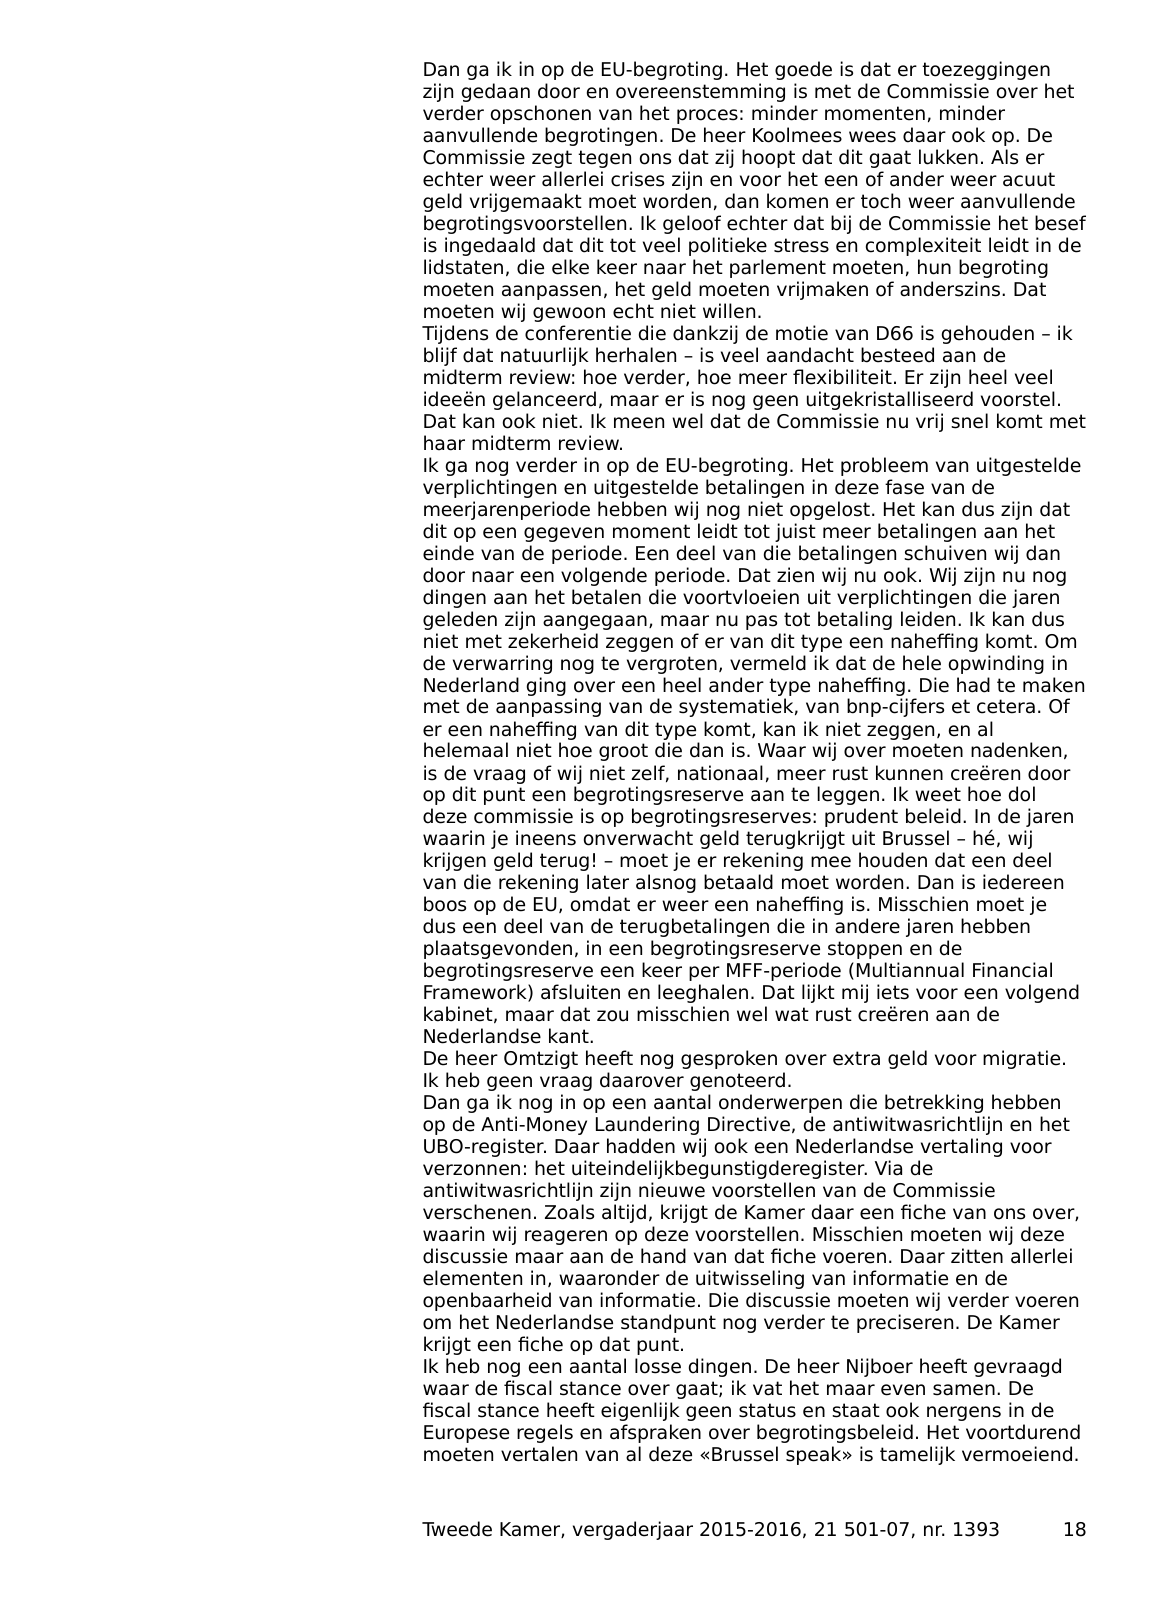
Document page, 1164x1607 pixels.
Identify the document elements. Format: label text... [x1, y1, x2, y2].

text Tijdens de conferentie die dankzij de motie van D66 is gehouden – ik blijf dat natuurlijk herhalen – is veel aandacht besteed aan de midterm review: hoe verder, hoe meer flexibiliteit. Er zijn heel veel ideeën gelanceerd, maar er is nog geen uitgekristalliseerd voorstel. Dat kan ook niet. Ik meen wel dat de Commissie nu vrij snel komt met haar midterm review. [422, 323, 1087, 455]
text Ik ga nog verder in op de EU-begroting. Het probleem van uitgestelde verplichtingen en uitgestelde betalingen in deze fase van de meerjarenperiode hebben wij nog niet opgelost. Het kan dus zijn dat dit op een gegeven moment leidt tot juist meer betalingen aan het einde van de periode. Een deel van die betalingen schuiven wij dan door naar een volgende periode. Dat zien wij nu ook. Wij zijn nu nog dingen aan het betalen die voortvloeien uit verplichtingen die jaren geleden zijn aangegaan, maar nu pas tot betaling leiden. Ik kan dus niet met zekerheid zeggen of er van dit type een naheffing komt. Om de verwarring nog te vergroten, vermeld ik dat de hele opwinding in Nederland ging over een heel ander type naheffing. Die had te maken met de aanpassing van de systematiek, van bnp-cijfers et cetera. Of er een naheffing van dit type komt, kan ik niet zeggen, en al helemaal niet hoe groot die dan is. Waar wij over moeten nadenken, is de vraag of wij niet zelf, nationaal, meer rust kunnen creëren door op dit punt een begrotingsreserve aan te leggen. Ik weet hoe dol deze commissie is op begrotingsreserves: prudent beleid. In de jaren waarin je ineens onverwacht geld terugkrijgt uit Brussel – hé, wij krijgen geld terug! – moet je er rekening mee houden dat een deel van die rekening later alsnog betaald moet worden. Dan is iedereen boos op de EU, omdat er weer een naheffing is. Misschien moet je dus een deel van de terugbetalingen die in andere jaren hebben plaatsgevonden, in een begrotingsreserve stoppen en de begrotingsreserve een keer per MFF-periode (Multiannual Financial Framework) afsluiten en leeghalen. Dat lijkt mij iets voor een volgend kabinet, maar dat zou misschien wel wat rust creëren aan de Nederlandse kant. [422, 455, 1087, 1048]
text Dan ga ik in op de EU-begroting. Het goede is dat er toezeggingen zijn gedaan door en overeenstemming is met de Commissie over het verder opschonen van het proces: minder momenten, minder aanvullende begrotingen. De heer Koolmees wees daar ook op. De Commissie zegt tegen ons dat zij hoopt dat dit gaat lukken. Als er echter weer allerlei crises zijn en voor het een of ander weer acuut geld vrijgemaakt moet worden, dan komen er toch weer aanvullende begrotingsvoorstellen. Ik geloof echter dat bij de Commissie het besef is ingedaald dat dit tot veel politieke stress en complexiteit leidt in de lidstaten, die elke keer naar het parlement moeten, hun begroting moeten aanpassen, het geld moeten vrijmaken of anderszins. Dat moeten wij gewoon echt niet willen. [422, 59, 1087, 323]
text De heer Omtzigt heeft nog gesproken over extra geld voor migratie. Ik heb geen vraag daarover genoteerd. [422, 1048, 1087, 1092]
text Ik heb nog een aantal losse dingen. De heer Nijboer heeft gevraagd waar de fiscal stance over gaat; ik vat het maar even samen. De fiscal stance heeft eigenlijk geen status en staat ook nergens in de Europese regels en afspraken over begrotingsbeleid. Het voortdurend moeten vertalen van al deze «Brussel speak» is tamelijk vermoeiend. [422, 1356, 1087, 1466]
text Dan ga ik nog in op een aantal onderwerpen die betrekking hebben op de Anti-Money Laundering Directive, de antiwitwasrichtlijn en het UBO-register. Daar hadden wij ook een Nederlandse vertaling voor verzonnen: het uiteindelijkbegunstigderegister. Via de antiwitwasrichtlijn zijn nieuwe voorstellen van de Commissie verschenen. Zoals altijd, krijgt de Kamer daar een fiche van ons over, waarin wij reageren op deze voorstellen. Misschien moeten wij deze discussie maar aan de hand van dat fiche voeren. Daar zitten allerlei elementen in, waaronder de uitwisseling van informatie en de openbaarheid van informatie. Die discussie moeten wij verder voeren om het Nederlandse standpunt nog verder te preciseren. De Kamer krijgt een fiche op dat punt. [422, 1092, 1087, 1356]
